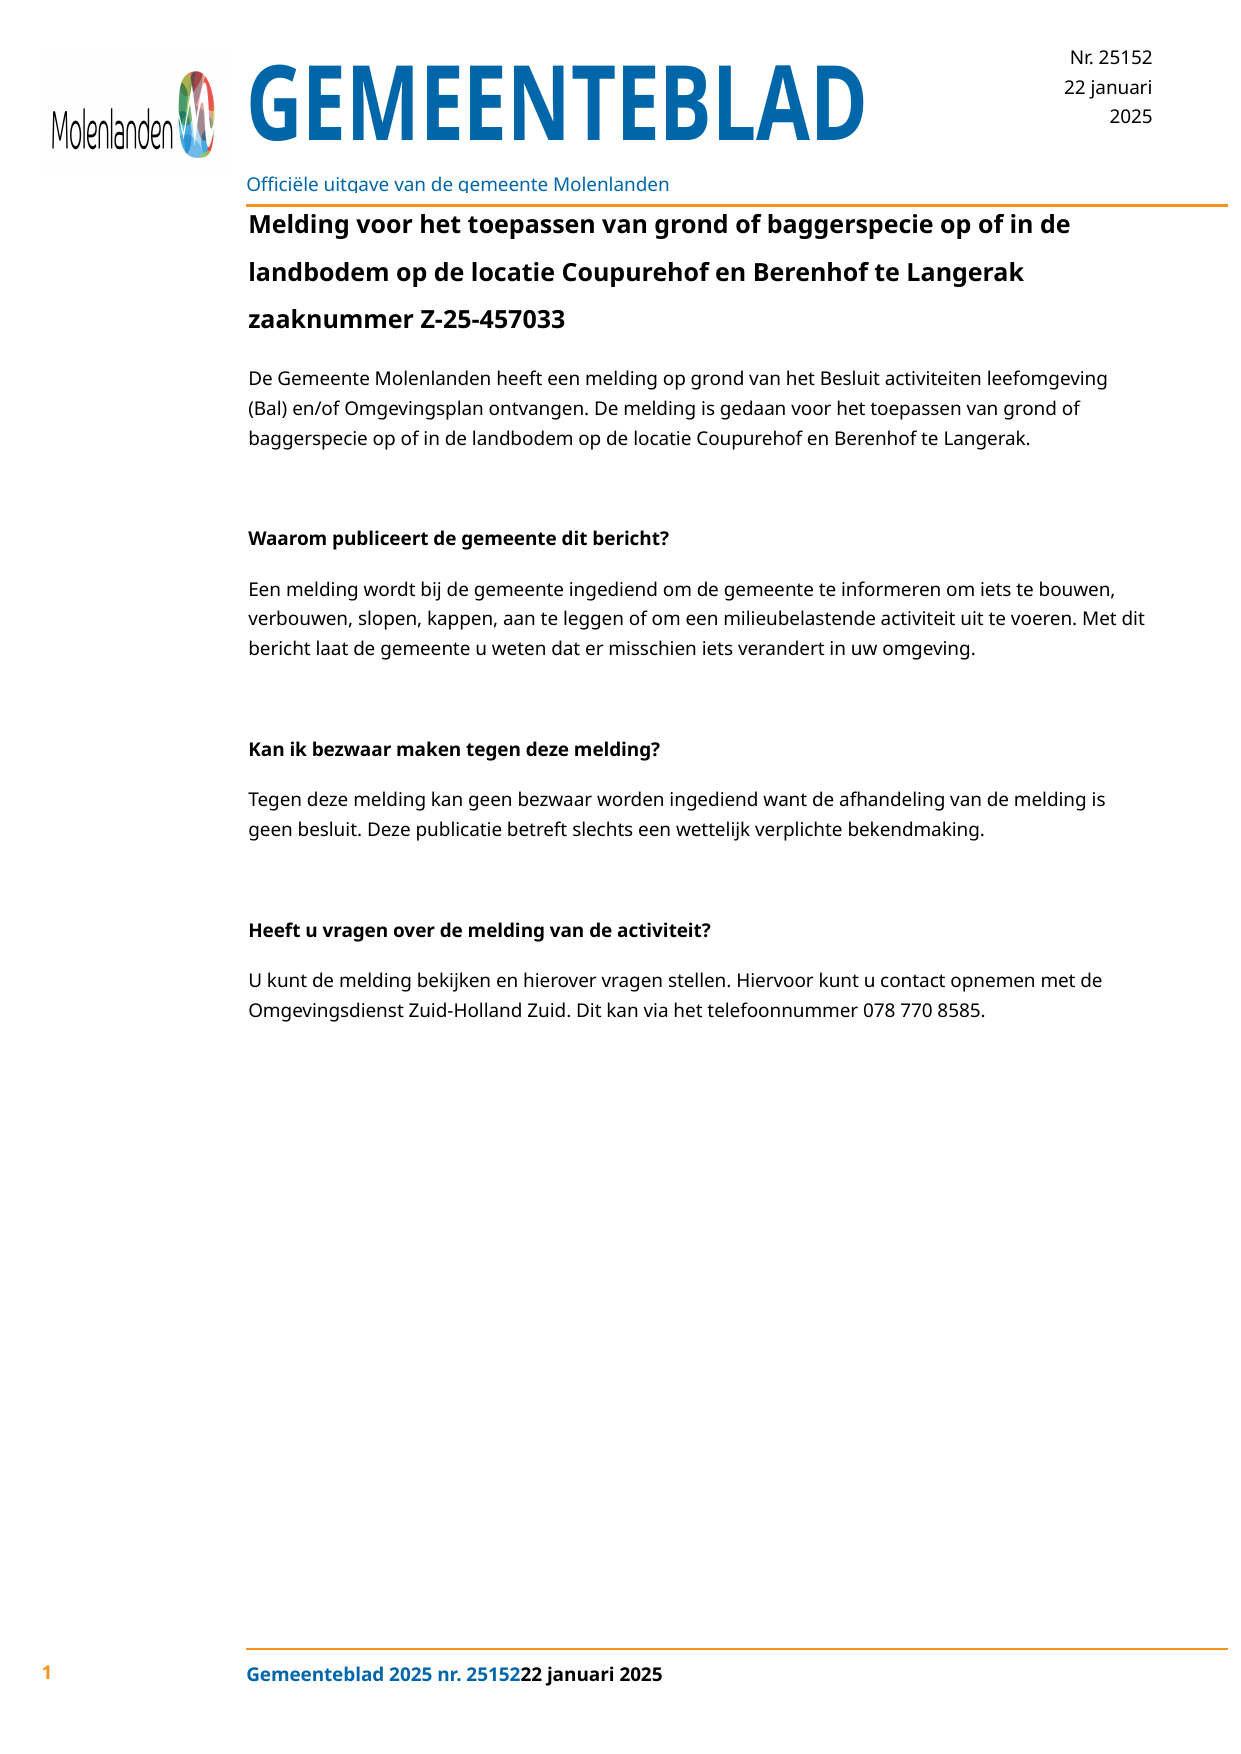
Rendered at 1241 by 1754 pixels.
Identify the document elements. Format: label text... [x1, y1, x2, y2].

text Kan ik bezwaar maken tegen deze melding? [248, 736, 1152, 762]
text U kunt de melding bekijken en hierover vragen stellen. Hiervoor kunt u contact opnemen met de Omgevingsdienst Zuid-Holland Zuid. Dit kan via het telefoonnummer 078 770 8585. [248, 967, 1152, 1022]
text Melding voor het toepassen van grond of baggerspecie op of in de landbodem op de locatie Coupurehof en Berenhof te Langerak zaaknummer Z-25-457033 [248, 207, 1152, 336]
text De Gemeente Molenlanden heeft een melding op grond van het Besluit activiteiten leefomgeving (Bal) en/of Omgevingsplan ontvangen. De melding is gedaan voor het toepassen van grond of baggerspecie op of in de landbodem op de locatie Coupurehof en Berenhof te Langerak. [248, 366, 1152, 450]
text Heeft u vragen over de melding van de activiteit? [248, 917, 1152, 942]
text Een melding wordt bij de gemeente ingediend om de gemeente te informeren om iets te bouwen, verbouwen, slopen, kappen, aan te leggen of om een milieubelastende activiteit uit te voeren. Met dit bericht laat de gemeente u weten dat er misschien iets verandert in uw omgeving. [248, 576, 1152, 661]
text Waarom publiceert de gemeente dit bericht? [248, 526, 1152, 551]
text Tegen deze melding kan geen bezwaar worden ingediend want de afhandeling van de melding is geen besluit. Deze publicatie betreft slechts een wettelijk verplichte bekendmaking. [248, 786, 1152, 842]
picture [41, 47, 231, 172]
